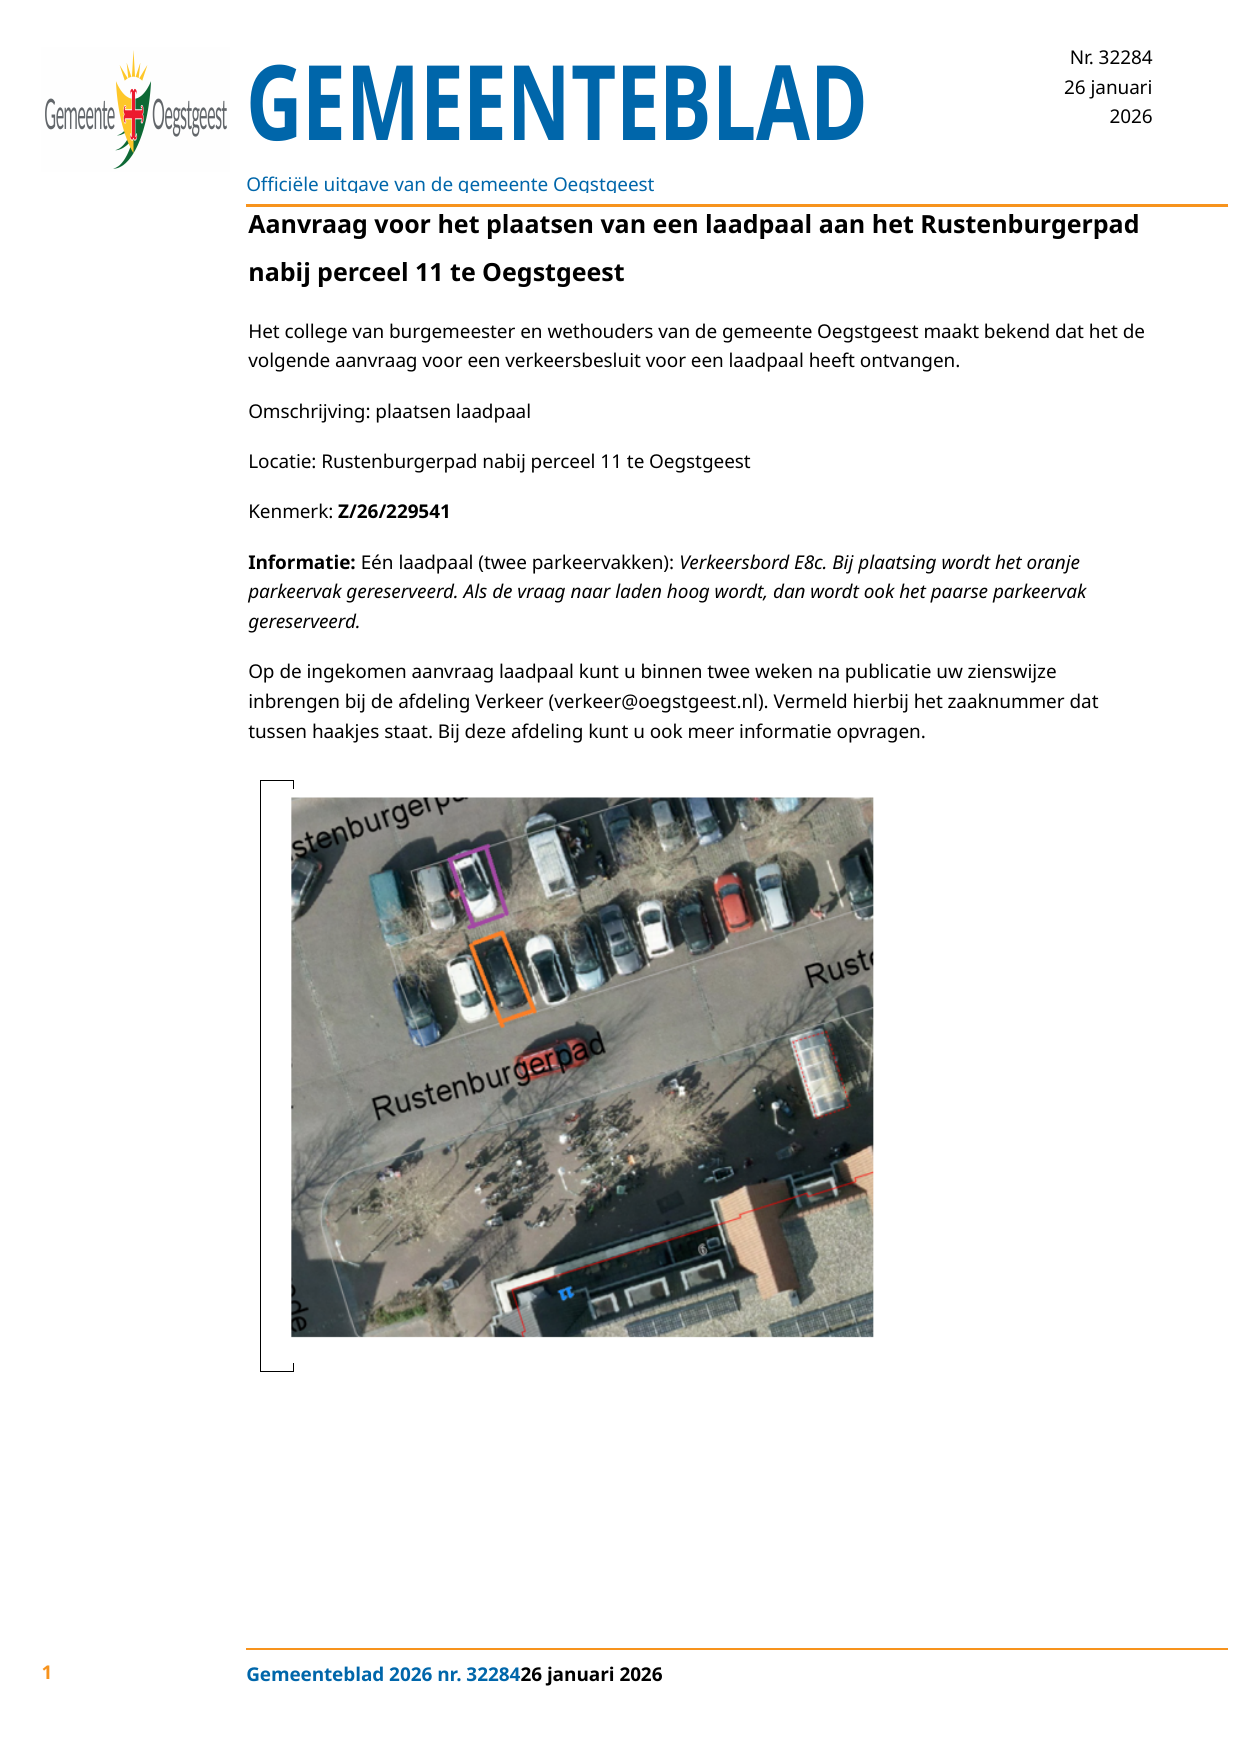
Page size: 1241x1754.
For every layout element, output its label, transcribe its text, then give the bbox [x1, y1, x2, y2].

picture [268, 789, 919, 1363]
text Kenmerk: Z/26/229541 [248, 499, 1152, 524]
text Aanvraag voor het plaatsen van een laadpaal aan het Rustenburgerpad nabij perceel 11 te Oegstgeest [248, 207, 1152, 288]
picture [41, 47, 231, 172]
text Locatie: Rustenburgerpad nabij perceel 11 te Oegstgeest [248, 448, 1152, 474]
text Informatie: Eén laadpaal (twee parkeervakken): Verkeersbord E8c. Bij plaatsing wordt het oranje parkeervak gereserveerd. Als de vraag naar laden hoog wordt, dan wordt ook het paarse parkeervak gereserveerd. [248, 549, 1152, 634]
text Omschrijving: plaatsen laadpaal [248, 398, 1152, 424]
text Het college van burgemeester en wethouders van de gemeente Oegstgeest maakt bekend dat het de volgende aanvraag voor een verkeersbesluit voor een laadpaal heeft ontvangen. [248, 318, 1152, 373]
text Op de ingekomen aanvraag laadpaal kunt u binnen twee weken na publicatie uw zienswijze inbrengen bij de afdeling Verkeer (verkeer@oegstgeest.nl). Vermeld hierbij het zaaknummer dat tussen haakjes staat. Bij deze afdeling kunt u ook meer informatie opvragen. [248, 659, 1152, 744]
